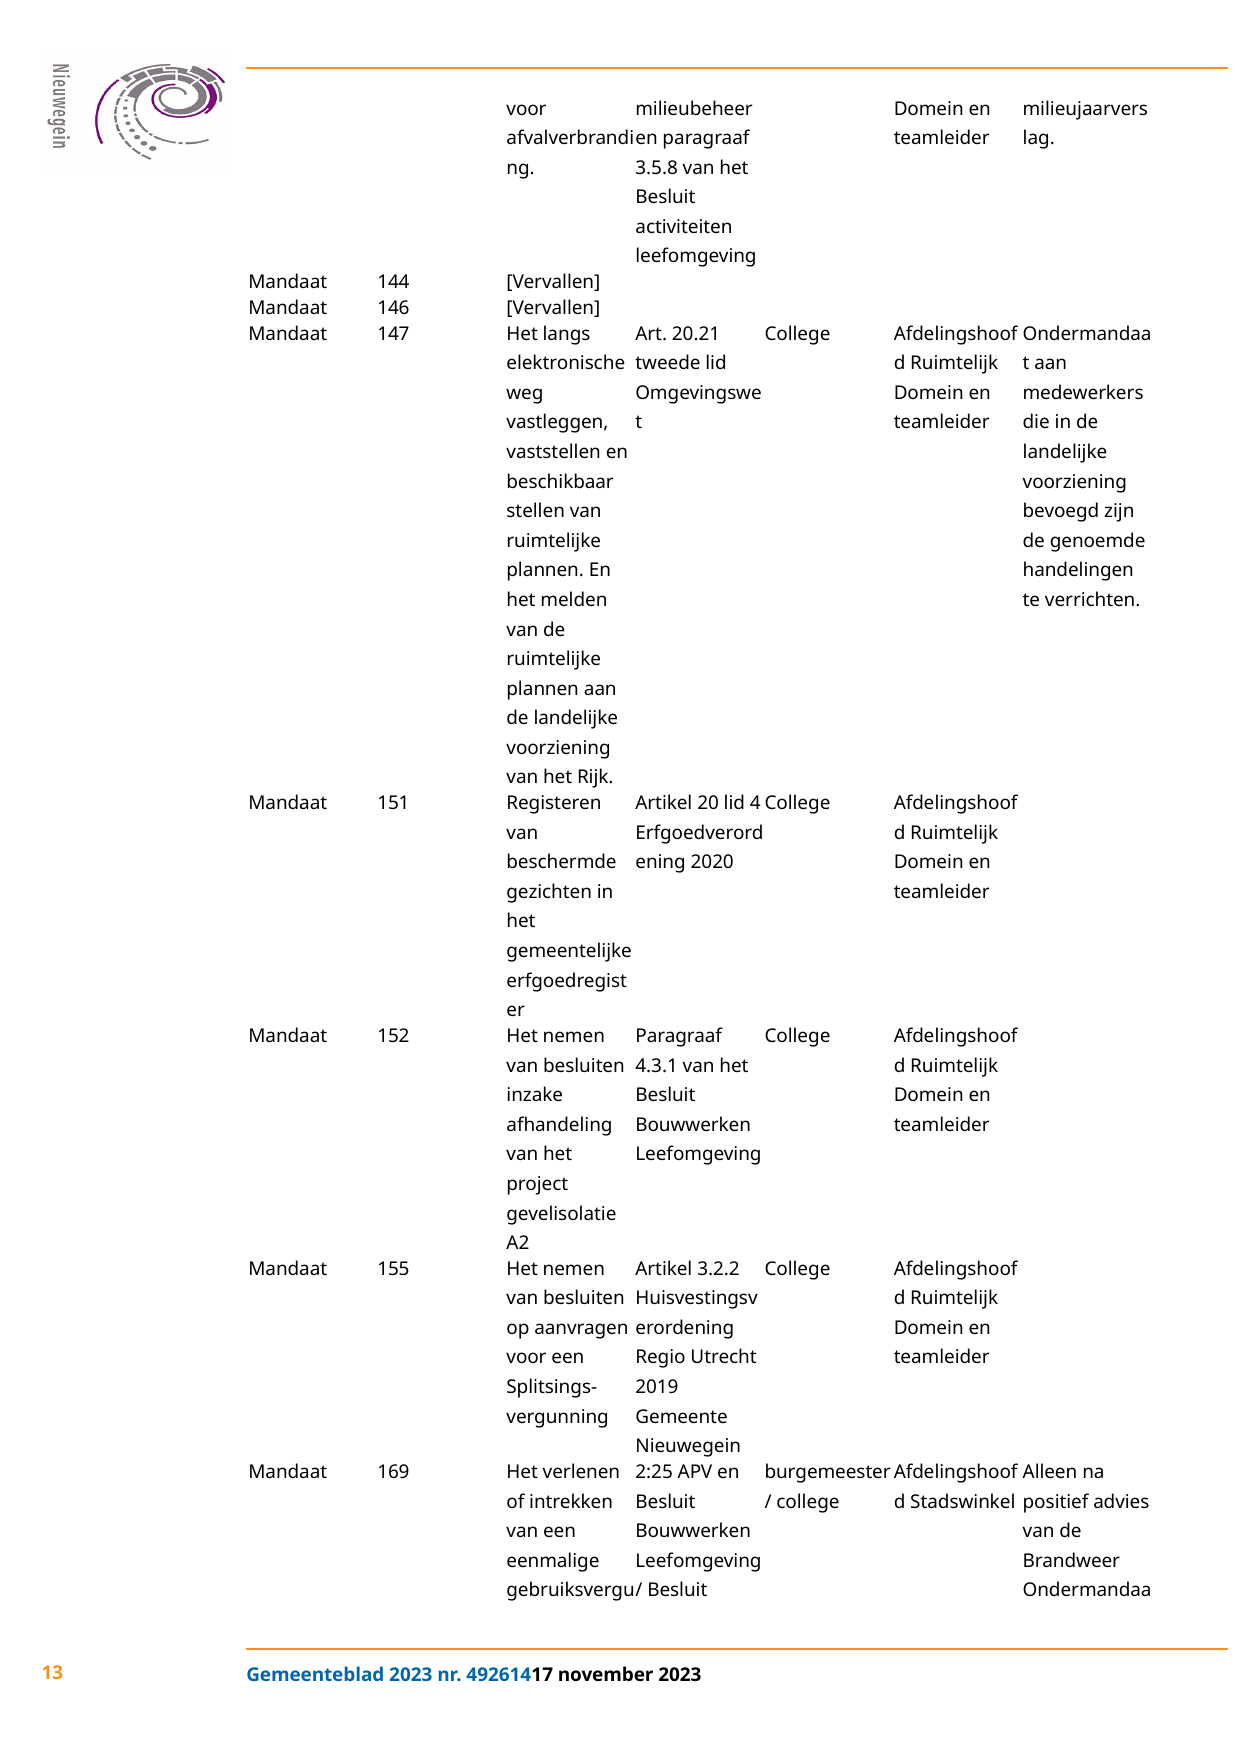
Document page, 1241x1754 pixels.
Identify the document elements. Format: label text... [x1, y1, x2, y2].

table_cell College [764, 789, 893, 1022]
table_cell 152 [377, 1022, 506, 1255]
table_cell Het nemen van besluiten op aanvragen voor een Splitsings-vergunning [506, 1255, 635, 1458]
table_cell burgemeester/ college [764, 1458, 893, 1602]
table_cell Mandaat [248, 294, 377, 320]
table_cell Artikel 20 lid 4 Erfgoedverordening 2020 [635, 789, 764, 1022]
table_cell 169 [377, 1458, 506, 1602]
table_cell [635, 269, 764, 294]
table_cell 144 [377, 269, 506, 294]
table_cell [764, 269, 893, 294]
table_cell College [764, 1255, 893, 1458]
table_cell 155 [377, 1255, 506, 1458]
table_cell [1023, 789, 1152, 1022]
table_cell voor afvalverbranding. [506, 95, 635, 268]
table_cell Mandaat [248, 789, 377, 1022]
table_cell Afdelingshoofd Ruimtelijk Domein en teamleider [894, 1255, 1022, 1458]
table_cell Afdelingshoofd Ruimtelijk Domein en teamleider [894, 789, 1022, 1022]
table_cell [1023, 269, 1152, 294]
table_cell Mandaat [248, 269, 377, 294]
table_cell Art. 20.21 tweede lid Omgevingswet [635, 320, 764, 789]
table_cell Mandaat [248, 1022, 377, 1255]
table_cell Mandaat [248, 1255, 377, 1458]
table_cell [1023, 1022, 1152, 1255]
table_cell Afdelingshoofd Ruimtelijk Domein en teamleider [894, 1022, 1022, 1255]
table_cell College [764, 1022, 893, 1255]
table_cell 2:25 APV en Besluit Bouwwerken Leefomgeving/ Besluit [635, 1458, 764, 1602]
table_cell 147 [377, 320, 506, 789]
table_cell milieubeheer en paragraaf 3.5.8 van het Besluit activiteiten leefomgeving [635, 95, 764, 268]
table_cell Domein en teamleider [894, 95, 1022, 268]
table_cell Alleen na positief advies van de Brandweer Ondermandaa [1023, 1458, 1152, 1602]
table_cell [248, 95, 377, 268]
table_cell 146 [377, 294, 506, 320]
table_cell [894, 294, 1022, 320]
table_cell [Vervallen] [506, 294, 635, 320]
table_cell Registeren van beschermde gezichten in het gemeentelijke erfgoedregister [506, 789, 635, 1022]
table_cell Het langs elektronische weg vastleggen, vaststellen en beschikbaar stellen van ruimtelijke plannen. En het melden van de ruimtelijke plannen aan de landelijke voorziening van het Rijk. [506, 320, 635, 789]
table_cell [764, 294, 893, 320]
table_cell College [764, 320, 893, 789]
table_cell Afdelingshoofd Ruimtelijk Domein en teamleider [894, 320, 1022, 789]
table_cell Ondermandaat aan medewerkers die in de landelijke voorziening bevoegd zijn de genoemde handelingen te verrichten. [1023, 320, 1152, 789]
table_cell Mandaat [248, 320, 377, 789]
table_cell [1023, 294, 1152, 320]
table_cell [764, 95, 893, 268]
table_cell Het verlenen of intrekken van een eenmalige gebruiksvergu [506, 1458, 635, 1602]
table_cell 151 [377, 789, 506, 1022]
table_cell [635, 294, 764, 320]
table_cell Het nemen van besluiten inzake afhandeling van het project gevelisolatie A2 [506, 1022, 635, 1255]
table_cell Mandaat [248, 1458, 377, 1602]
table_cell [Vervallen] [506, 269, 635, 294]
table_cell [377, 95, 506, 268]
table_cell [1023, 1255, 1152, 1458]
table_cell Afdelingshoofd Stadswinkel [894, 1458, 1022, 1602]
table_cell Artikel 3.2.2 Huisvestingsverordening Regio Utrecht 2019 Gemeente Nieuwegein [635, 1255, 764, 1458]
picture [41, 47, 231, 172]
table_cell milieujaarverslag. [1023, 95, 1152, 268]
table_cell [894, 269, 1022, 294]
table_cell Paragraaf 4.3.1 van het Besluit Bouwwerken Leefomgeving [635, 1022, 764, 1255]
